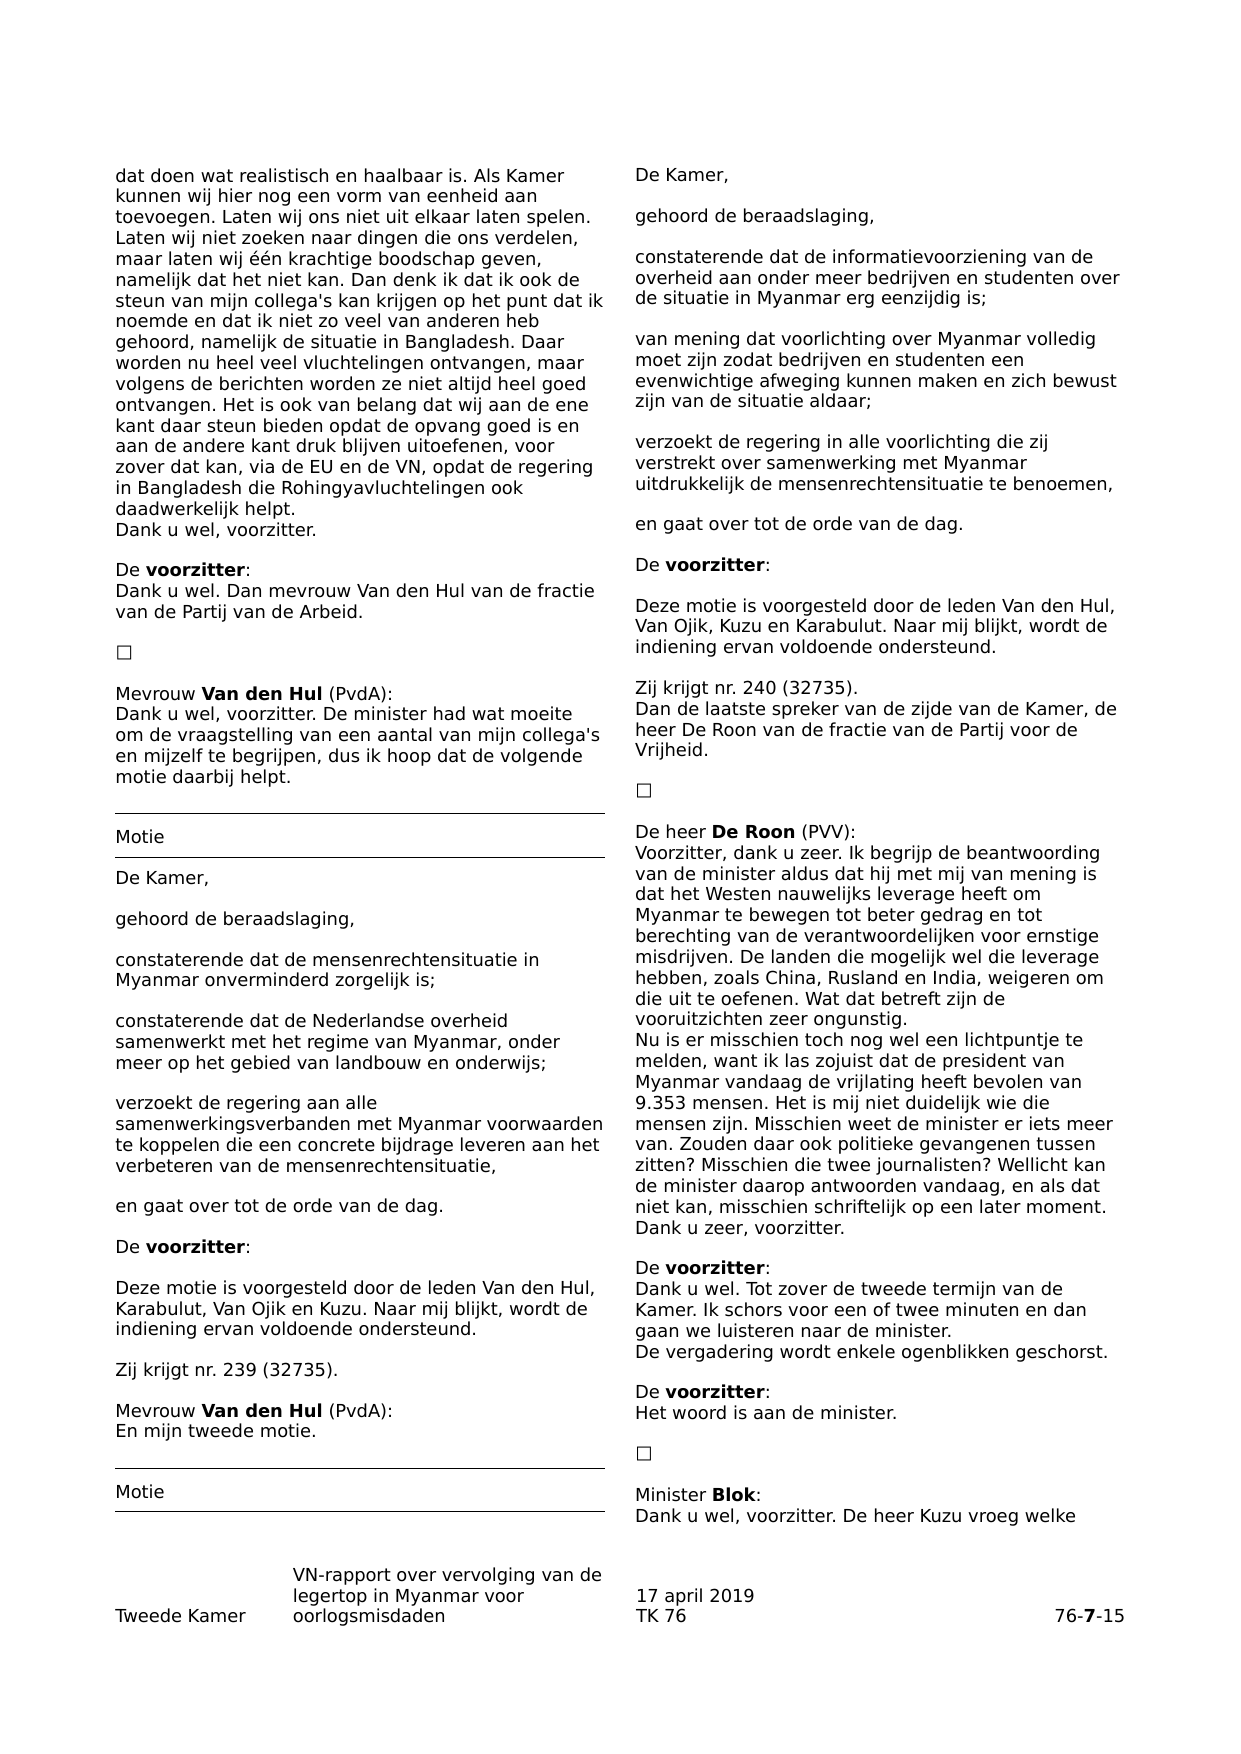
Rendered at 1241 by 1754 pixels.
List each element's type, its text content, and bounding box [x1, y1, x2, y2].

text constaterende dat de informatievoorziening van de overheid aan onder meer bedrijven en studenten over de situatie in Myanmar erg eenzijdig is; [635, 247, 1125, 309]
text De vergadering wordt enkele ogenblikken geschorst. [635, 1341, 1125, 1362]
text Motie [115, 1482, 605, 1503]
text De Kamer, [635, 165, 1125, 186]
text constaterende dat de mensenrechtensituatie in Myanmar onverminderd zorgelijk is; [115, 949, 605, 991]
text De Kamer, [115, 868, 605, 889]
text De voorzitter: [635, 1382, 1125, 1403]
text ⬜ [635, 781, 1125, 802]
text Zij krijgt nr. 239 (32735). [115, 1360, 605, 1381]
text Het woord is aan de minister. [635, 1403, 1125, 1424]
text Nu is er misschien toch nog wel een lichtpuntje te melden, want ik las zojuist dat de president van Myanmar vandaag de vrijlating heeft bevolen van 9.353 mensen. Het is mij niet duidelijk wie die mensen zijn. Misschien weet de minister er iets meer van. Zouden daar ook politieke gevangenen tussen zitten? Misschien die twee journalisten? Wellicht kan de minister daarop antwoorden vandaag, en als dat niet kan, misschien schriftelijk op een later moment. [635, 1030, 1125, 1217]
text Dank u wel. Tot zover de tweede termijn van de Kamer. Ik schors voor een of twee minuten en dan gaan we luisteren naar de minister. [635, 1279, 1125, 1341]
text gehoord de beraadslaging, [635, 206, 1125, 227]
text Dank u zeer, voorzitter. [635, 1217, 1125, 1238]
text ⬜ [635, 1444, 1125, 1464]
text van mening dat voorlichting over Myanmar volledig moet zijn zodat bedrijven en studenten een evenwichtige afweging kunnen maken en zich bewust zijn van de situatie aldaar; [635, 329, 1125, 412]
text Dan de laatste spreker van de zijde van de Kamer, de heer De Roon van de fractie van de Partij voor de Vrijheid. [635, 698, 1125, 761]
text De heer De Roon (PVV): [635, 822, 1125, 842]
text ⬜ [115, 643, 605, 663]
text Minister Blok: [635, 1484, 1125, 1505]
text Dank u wel, voorzitter. De heer Kuzu vroeg welke [635, 1505, 1125, 1526]
text Mevrouw Van den Hul (PvdA): [115, 683, 605, 704]
text Motie [115, 827, 605, 848]
text De voorzitter: [635, 1258, 1125, 1279]
text Dank u wel. Dan mevrouw Van den Hul van de fractie van de Partij van de Arbeid. [115, 581, 605, 623]
text en gaat over tot de orde van de dag. [635, 514, 1125, 535]
text De voorzitter: [115, 560, 605, 581]
text verzoekt de regering in alle voorlichting die zij verstrekt over samenwerking met Myanmar uitdrukkelijk de mensenrechtensituatie te benoemen, [635, 432, 1125, 494]
text en gaat over tot de orde van de dag. [115, 1196, 605, 1217]
text De voorzitter: [115, 1237, 605, 1258]
text constaterende dat de Nederlandse overheid samenwerkt met het regime van Myanmar, onder meer op het gebied van landbouw en onderwijs; [115, 1011, 605, 1073]
text Zij krijgt nr. 240 (32735). [635, 678, 1125, 698]
text Dank u wel, voorzitter. De minister had wat moeite om de vraagstelling van een aantal van mijn collega's en mijzelf te begrijpen, dus ik hoop dat de volgende motie daarbij helpt. [115, 704, 605, 787]
text Mevrouw Van den Hul (PvdA): [115, 1401, 605, 1421]
text Deze motie is voorgesteld door de leden Van den Hul, Van Ojik, Kuzu en Karabulut. Naar mij blijkt, wordt de indiening ervan voldoende ondersteund. [635, 596, 1125, 658]
text En mijn tweede motie. [115, 1421, 605, 1442]
text Deze motie is voorgesteld door de leden Van den Hul, Karabulut, Van Ojik en Kuzu. Naar mij blijkt, wordt de indiening ervan voldoende ondersteund. [115, 1278, 605, 1340]
text gehoord de beraadslaging, [115, 909, 605, 929]
text De voorzitter: [635, 555, 1125, 576]
text Dank u wel, voorzitter. [115, 519, 605, 540]
text dat doen wat realistisch en haalbaar is. Als Kamer kunnen wij hier nog een vorm van eenheid aan toevoegen. Laten wij ons niet uit elkaar laten spelen. Laten wij niet zoeken naar dingen die ons verdelen, maar laten wij één krachtige boodschap geven, namelijk dat het niet kan. Dan denk ik dat ik ook de steun van mijn collega's kan krijgen op het punt dat ik noemde en dat ik niet zo veel van anderen heb gehoord, namelijk de situatie in Bangladesh. Daar worden nu heel veel vluchtelingen ontvangen, maar volgens de berichten worden ze niet altijd heel goed ontvangen. Het is ook van belang dat wij aan de ene kant daar steun bieden opdat de opvang goed is en aan de andere kant druk blijven uitoefenen, voor zover dat kan, via de EU en de VN, opdat de regering in Bangladesh die Rohingyavluchtelingen ook daadwerkelijk helpt. [115, 165, 605, 519]
text Voorzitter, dank u zeer. Ik begrijp de beantwoording van de minister aldus dat hij met mij van mening is dat het Westen nauwelijks leverage heeft om Myanmar te bewegen tot beter gedrag en tot berechting van de verantwoordelijken voor ernstige misdrijven. De landen die mogelijk wel die leverage hebben, zoals China, Rusland en India, weigeren om die uit te oefenen. Wat dat betreft zijn de vooruitzichten zeer ongunstig. [635, 842, 1125, 1030]
text verzoekt de regering aan alle samenwerkingsverbanden met Myanmar voorwaarden te koppelen die een concrete bijdrage leveren aan het verbeteren van de mensenrechtensituatie, [115, 1093, 605, 1176]
